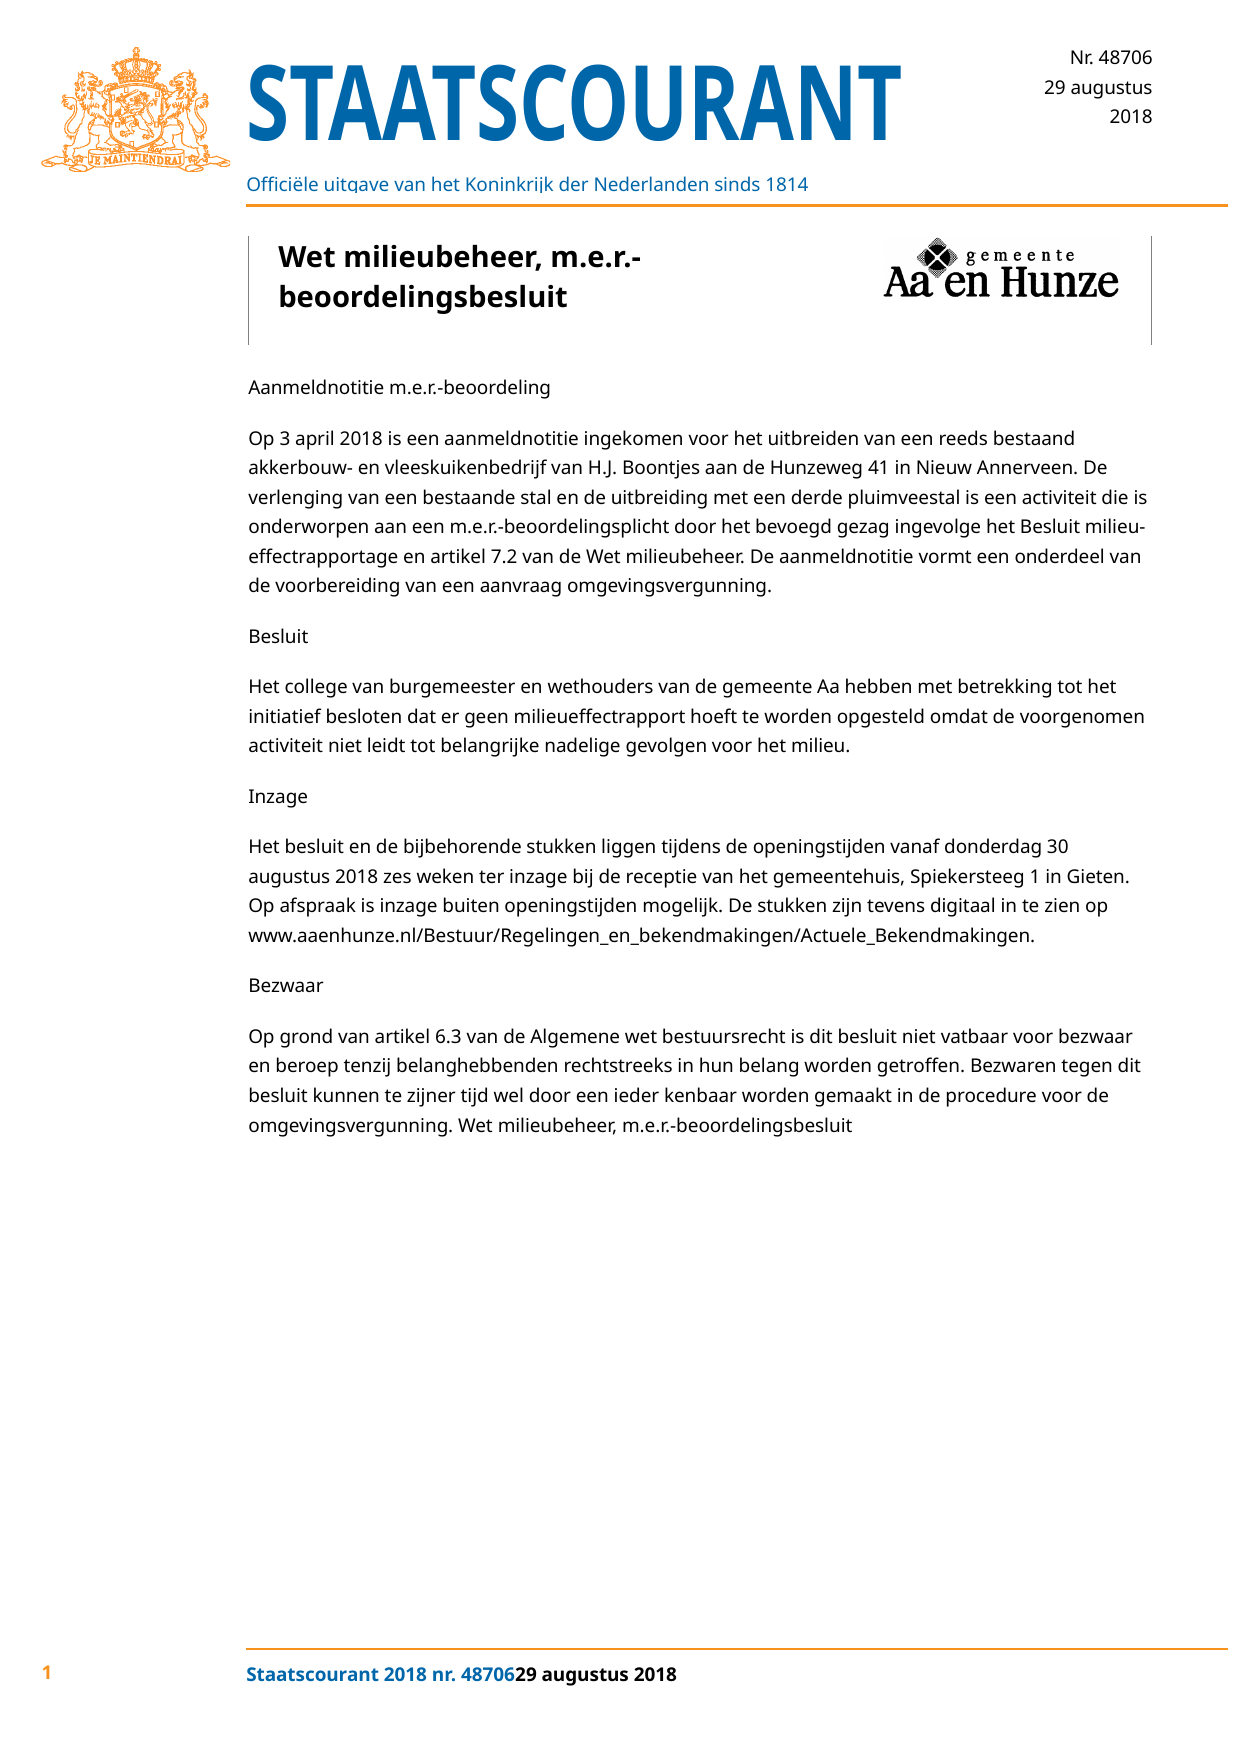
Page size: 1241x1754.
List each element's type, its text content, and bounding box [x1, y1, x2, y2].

text Bezwaar [248, 973, 1152, 998]
table_header Wet milieubeheer, m.e.r.-beoordelingsbesluit [249, 236, 850, 345]
text Op 3 april 2018 is een aanmeldnotitie ingekomen voor het uitbreiden van een reeds bestaand akkerbouw- en vleeskuikenbedrijf van H.J. Boontjes aan de Hunzeweg 41 in Nieuw Annerveen. De verlenging van een bestaande stal en de uitbreiding met een derde pluimveestal is een activiteit die is onderworpen aan een m.e.r.-beoordelingsplicht door het bevoegd gezag ingevolge het Besluit milieu-effectrapportage en artikel 7.2 van de Wet milieubeheer. De aanmeldnotitie vormt een onderdeel van de voorbereiding van een aanvraag omgevingsvergunning. [248, 425, 1152, 598]
table_header [850, 236, 1151, 345]
text Het besluit en de bijbehorende stukken liggen tijdens de openingstijden vanaf donderdag 30 augustus 2018 zes weken ter inzage bij de receptie van het gemeentehuis, Spiekersteeg 1 in Gieten. Op afspraak is inzage buiten openingstijden mogelijk. De stukken zijn tevens digitaal in te zien op www.aaenhunze.nl/Bestuur/Regelingen_en_bekendmakingen/Actuele_Bekendmakingen. [248, 833, 1152, 948]
text Inzage [248, 783, 1152, 809]
text Aanmeldnotitie m.e.r.-beoordeling [248, 374, 1152, 400]
text Op grond van artikel 6.3 van de Algemene wet bestuursrecht is dit besluit niet vatbaar voor bezwaar en beroep tenzij belanghebbenden rechtstreeks in hun belang worden getroffen. Bezwaren tegen dit besluit kunnen te zijner tijd wel door een ieder kenbaar worden gemaakt in de procedure voor de omgevingsvergunning. Wet milieubeheer, m.e.r.-beoordelingsbesluit [248, 1023, 1152, 1137]
picture [41, 47, 231, 172]
text Het college van burgemeester en wethouders van de gemeente Aa hebben met betrekking tot het initiatief besloten dat er geen milieueffectrapport hoeft te worden opgesteld omdat de voorgenomen activiteit niet leidt tot belangrijke nadelige gevolgen voor het milieu. [248, 673, 1152, 758]
picture [882, 236, 1119, 298]
text Besluit [248, 623, 1152, 649]
